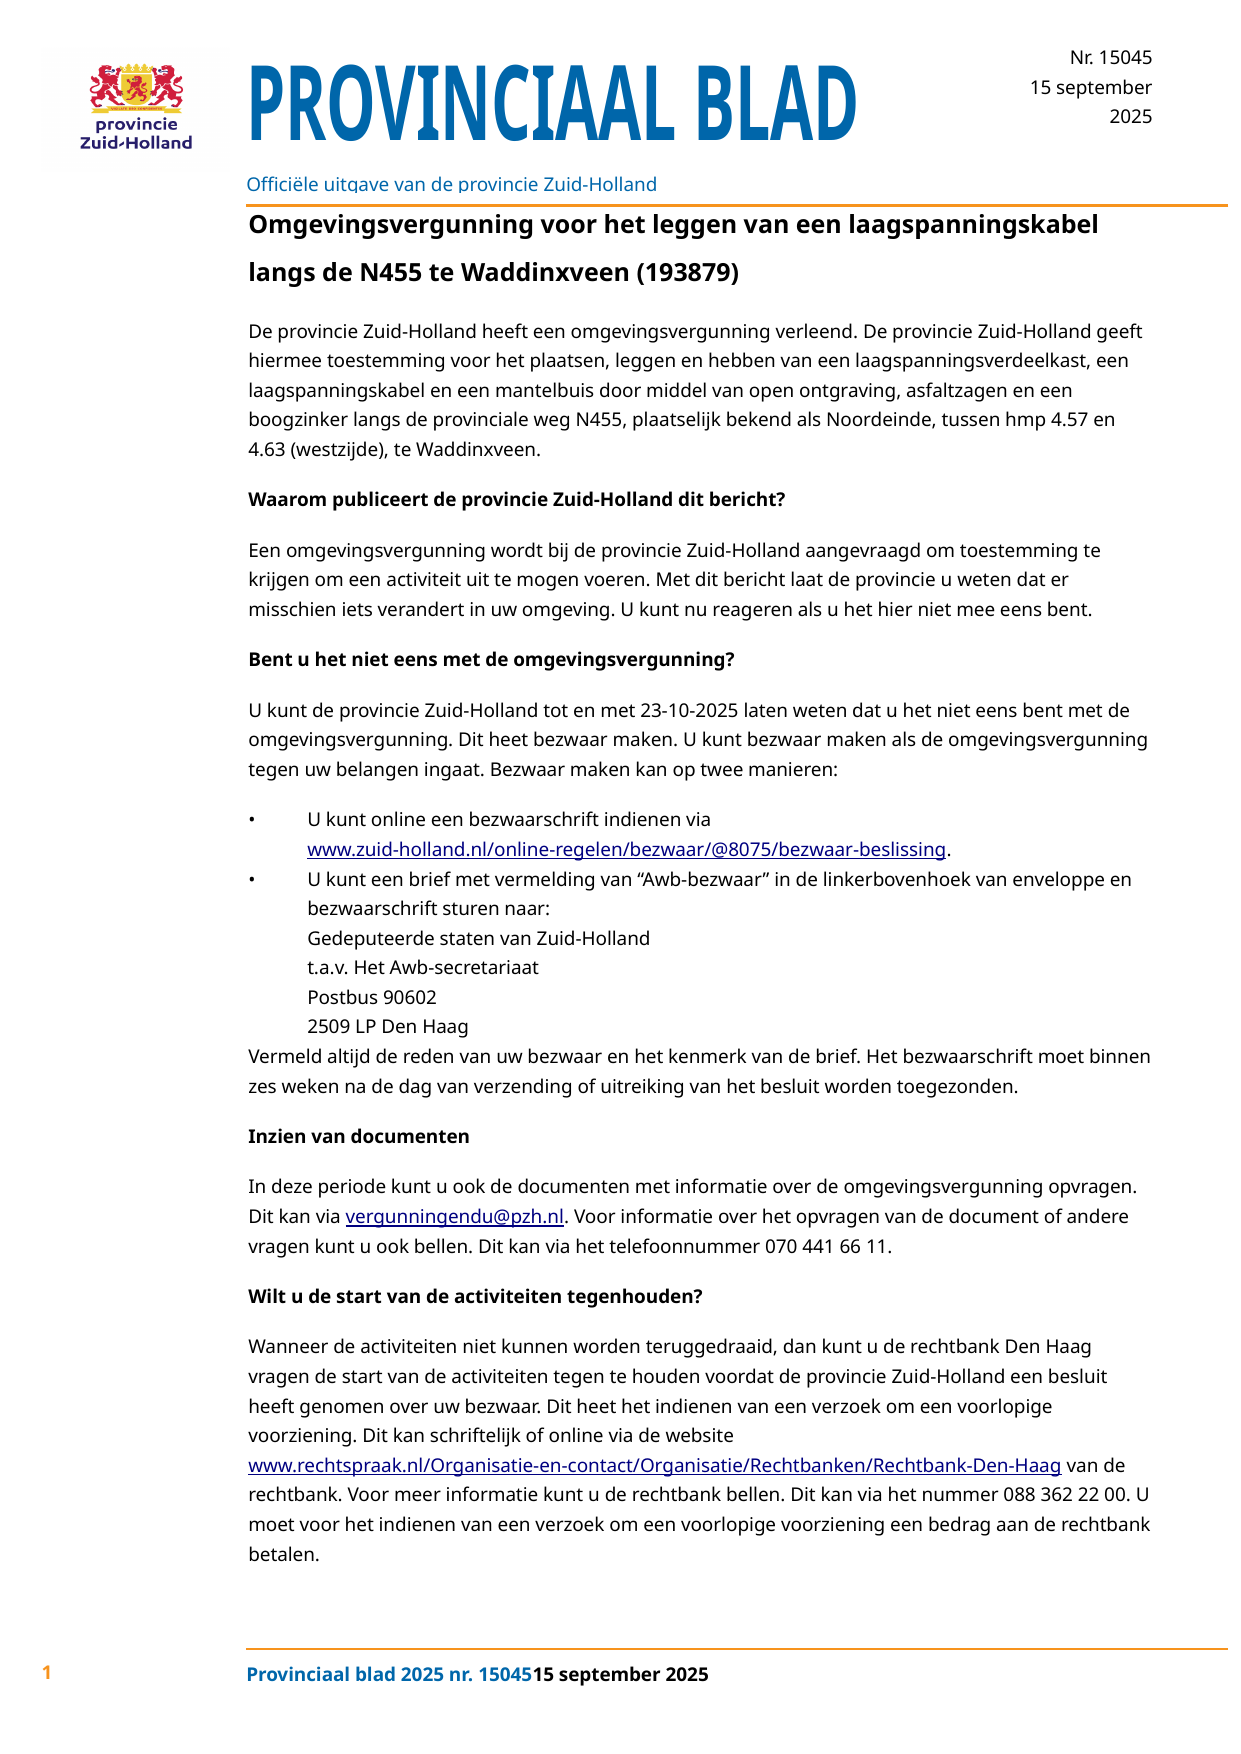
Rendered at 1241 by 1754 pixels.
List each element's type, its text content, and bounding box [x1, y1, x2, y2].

text Bent u het niet eens met de omgevingsvergunning? [248, 647, 1152, 672]
text Vermeld altijd de reden van uw bezwaar en het kenmerk van de brief. Het bezwaarschrift moet binnen zes weken na de dag van verzending of uitreiking van het besluit worden toegezonden. [248, 1043, 1152, 1099]
text Een omgevingsvergunning wordt bij de provincie Zuid-Holland aangevraagd om toestemming te krijgen om een activiteit uit te mogen voeren. Met dit bericht laat de provincie u weten dat er misschien iets verandert in uw omgeving. U kunt nu reageren als u het hier niet mee eens bent. [248, 537, 1152, 622]
list U kunt een brief met vermelding van “Awb-bezwaar” in de linkerbovenhoek van enveloppe en bezwaarschrift sturen naar: [248, 866, 1152, 921]
text U kunt de provincie Zuid-Holland tot en met 23-10-2025 laten weten dat u het niet eens bent met de omgevingsvergunning. Dit heet bezwaar maken. U kunt bezwaar maken als de omgevingsvergunning tegen uw belangen ingaat. Bezwaar maken kan op twee manieren: [248, 697, 1152, 782]
text Inzien van documenten [248, 1123, 1152, 1149]
text In deze periode kunt u ook de documenten met informatie over de omgevingsvergunning opvragen. Dit kan via vergunningendu@pzh.nl. Voor informatie over het opvragen van de document of andere vragen kunt u ook bellen. Dit kan via het telefoonnummer 070 441 66 11. [248, 1174, 1152, 1259]
list Gedeputeerde staten van Zuid-Holland [248, 925, 1152, 951]
list 2509 LP Den Haag [248, 1014, 1152, 1039]
text Wanneer de activiteiten niet kunnen worden teruggedraaid, dan kunt u de rechtbank Den Haag vragen de start van de activiteiten tegen te houden voordat de provincie Zuid-Holland een besluit heeft genomen over uw bezwaar. Dit heet het indienen van een verzoek om een voorlopige voorziening. Dit kan schriftelijk of online via de website www.rechtspraak.nl/Organisatie-en-contact/Organisatie/Rechtbanken/Rechtbank-Den-Haag van de rechtbank. Voor meer informatie kunt u de rechtbank bellen. Dit kan via het nummer 088 362 22 00. U moet voor het indienen van een verzoek om een voorlopige voorziening een bedrag aan de rechtbank betalen. [248, 1334, 1152, 1567]
list Postbus 90602 [248, 984, 1152, 1010]
text Omgevingsvergunning voor het leggen van een laagspanningskabel langs de N455 te Waddinxveen (193879) [248, 207, 1152, 288]
text De provincie Zuid-Holland heeft een omgevingsvergunning verleend. De provincie Zuid-Holland geeft hiermee toestemming voor het plaatsen, leggen en hebben van een laagspanningsverdeelkast, een laagspanningskabel en een mantelbuis door middel van open ontgraving, asfaltzagen en een boogzinker langs de provinciale weg N455, plaatselijk bekend als Noordeinde, tussen hmp 4.57 en 4.63 (westzijde), te Waddinxveen. [248, 318, 1152, 462]
text Wilt u de start van de activiteiten tegenhouden? [248, 1283, 1152, 1309]
picture [41, 47, 231, 172]
list t.a.v. Het Awb-secretariaat [248, 954, 1152, 980]
list U kunt online een bezwaarschrift indienen via www.zuid-holland.nl/online-regelen/bezwaar/@8075/bezwaar-beslissing. [248, 807, 1152, 862]
text Waarom publiceert de provincie Zuid-Holland dit bericht? [248, 487, 1152, 512]
